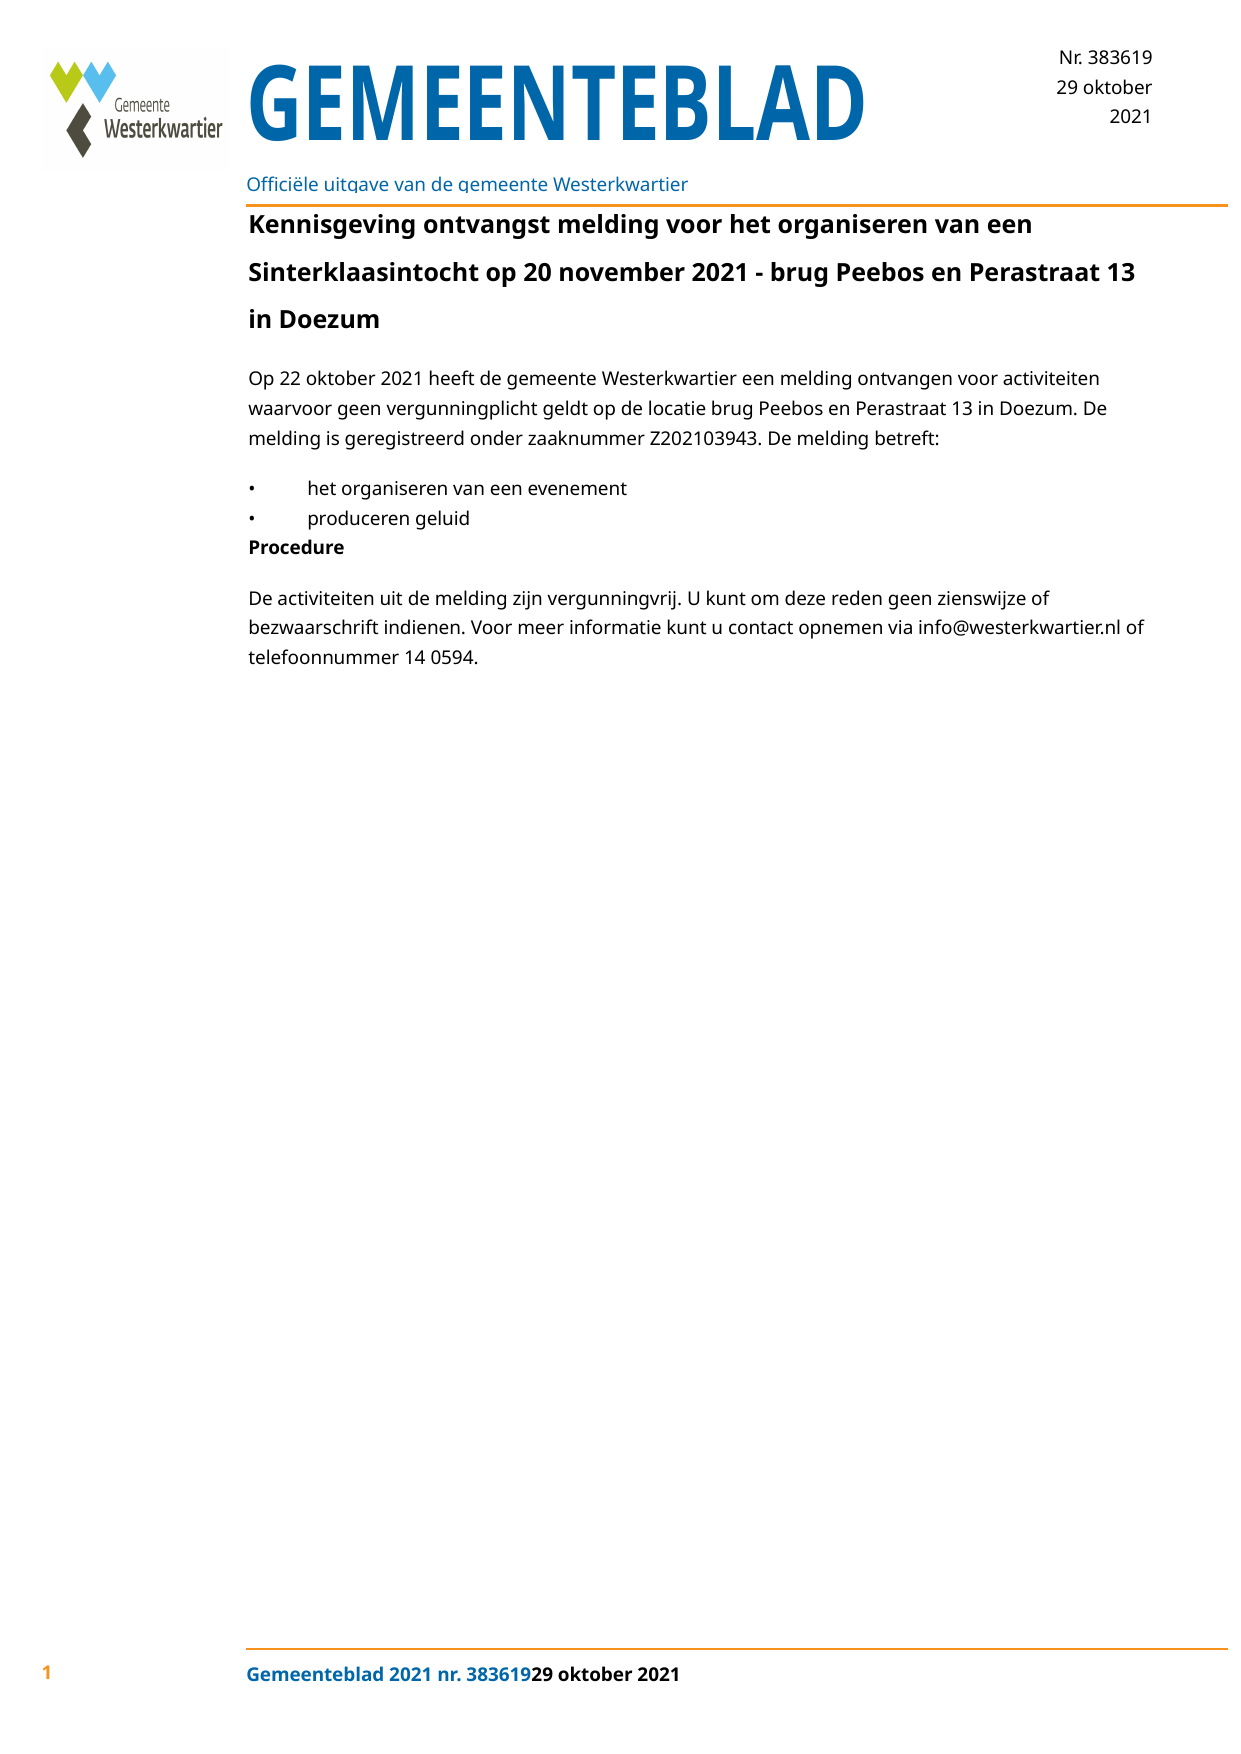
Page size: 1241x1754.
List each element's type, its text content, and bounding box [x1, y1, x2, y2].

text Op 22 oktober 2021 heeft de gemeente Westerkwartier een melding ontvangen voor activiteiten waarvoor geen vergunningplicht geldt op de locatie brug Peebos en Perastraat 13 in Doezum. De melding is geregistreerd onder zaaknummer Z202103943. De melding betreft: [248, 366, 1152, 450]
text Kennisgeving ontvangst melding voor het organiseren van een Sinterklaasintocht op 20 november 2021 - brug Peebos en Perastraat 13 in Doezum [248, 207, 1152, 336]
text De activiteiten uit de melding zijn vergunningvrij. U kunt om deze reden geen zienswijze of bezwaarschrift indienen. Voor meer informatie kunt u contact opnemen via info@westerkwartier.nl of telefoonnummer 14 0594. [248, 585, 1152, 669]
text Procedure [248, 534, 1152, 560]
list produceren geluid [248, 505, 1152, 530]
picture [41, 47, 231, 172]
list het organiseren van een evenement [248, 475, 1152, 501]
